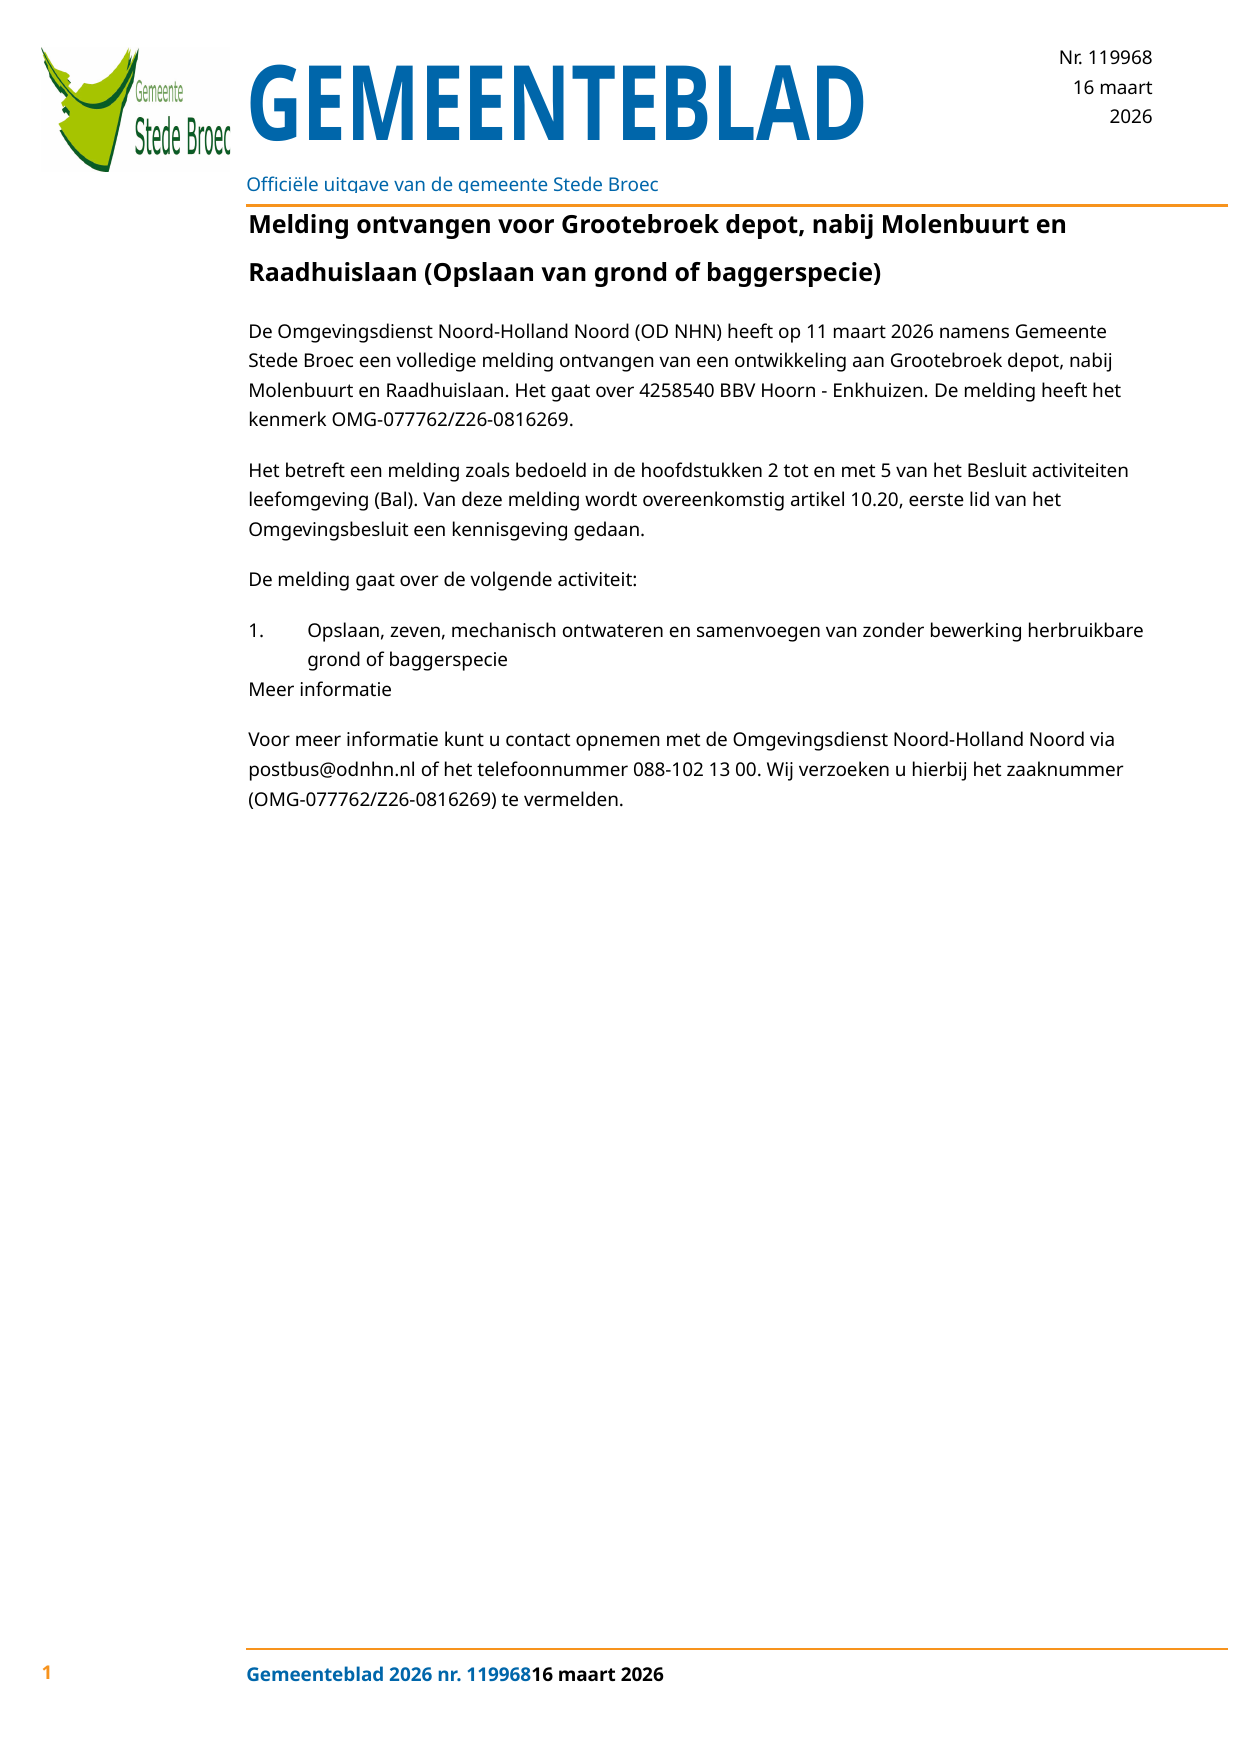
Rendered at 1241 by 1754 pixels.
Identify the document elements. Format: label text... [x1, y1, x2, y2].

text De Omgevingsdienst Noord-Holland Noord (OD NHN) heeft op 11 maart 2026 namens Gemeente Stede Broec een volledige melding ontvangen van een ontwikkeling aan Grootebroek depot, nabij Molenbuurt en Raadhuislaan. Het gaat over 4258540 BBV Hoorn - Enkhuizen. De melding heeft het kenmerk OMG-077762/Z26-0816269. [248, 318, 1152, 432]
text Melding ontvangen voor Grootebroek depot, nabij Molenbuurt en Raadhuislaan (Opslaan van grond of baggerspecie) [248, 207, 1152, 288]
text Meer informatie [248, 676, 1152, 702]
picture [41, 47, 231, 172]
text De melding gaat over de volgende activiteit: [248, 567, 1152, 592]
list Opslaan, zeven, mechanisch ontwateren en samenvoegen van zonder bewerking herbruikbare grond of baggerspecie [248, 617, 1152, 672]
text Het betreft een melding zoals bedoeld in de hoofdstukken 2 tot en met 5 van het Besluit activiteiten leefomgeving (Bal). Van deze melding wordt overeenkomstig artikel 10.20, eerste lid van het Omgevingsbesluit een kennisgeving gedaan. [248, 457, 1152, 542]
text Voor meer informatie kunt u contact opnemen met de Omgevingsdienst Noord-Holland Noord via postbus@odnhn.nl of het telefoonnummer 088-102 13 00. Wij verzoeken u hierbij het zaaknummer (OMG-077762/Z26-0816269) te vermelden. [248, 727, 1152, 812]
